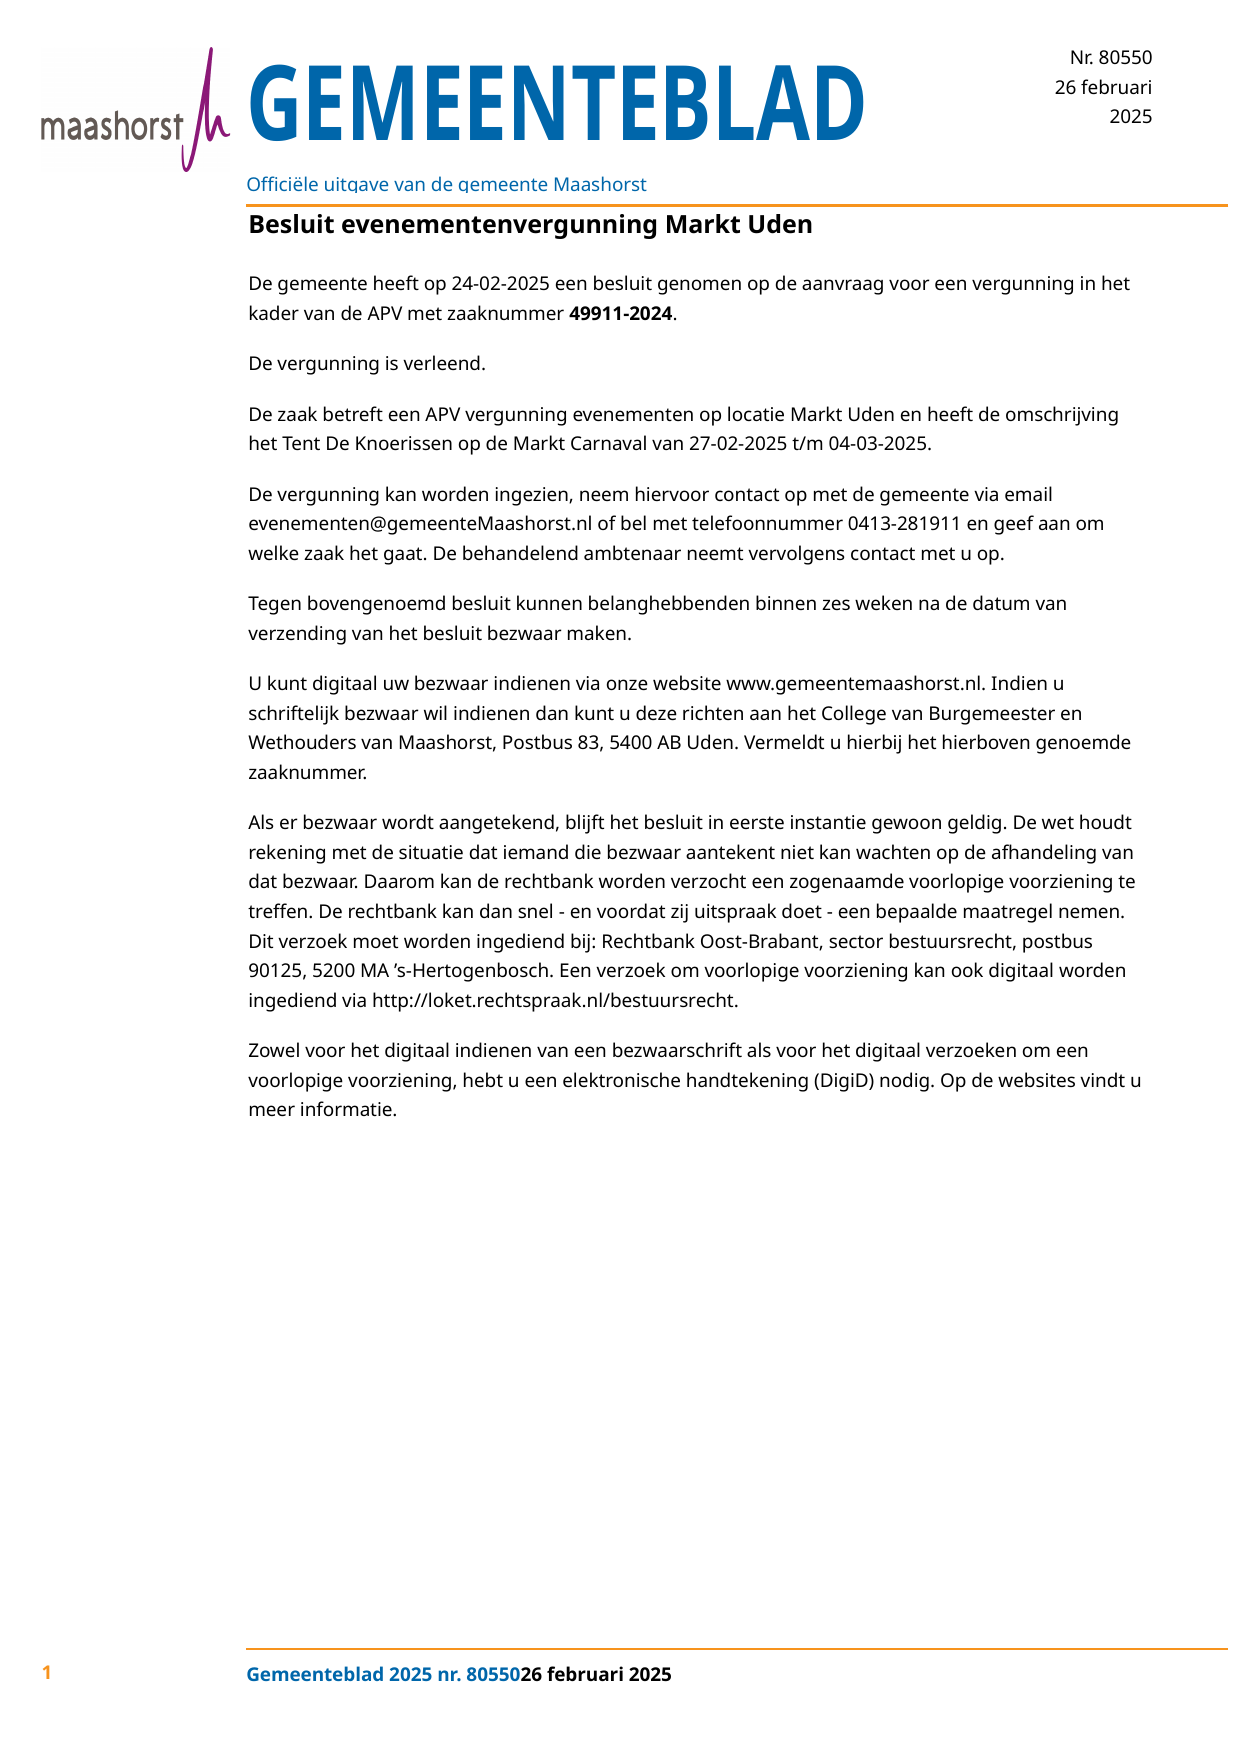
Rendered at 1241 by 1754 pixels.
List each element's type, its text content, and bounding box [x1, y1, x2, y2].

text De vergunning is verleend. [248, 350, 1152, 376]
picture [41, 47, 231, 172]
text De zaak betreft een APV vergunning evenementen op locatie Markt Uden en heeft de omschrijving het Tent De Knoerissen op de Markt Carnaval van 27-02-2025 t/m 04-03-2025. [248, 401, 1152, 456]
text De gemeente heeft op 24-02-2025 een besluit genomen op de aanvraag voor een vergunning in het kader van de APV met zaaknummer 49911-2024. [248, 270, 1152, 326]
text Als er bezwaar wordt aangetekend, blijft het besluit in eerste instantie gewoon geldig. De wet houdt rekening met de situatie dat iemand die bezwaar aantekent niet kan wachten op de afhandeling van dat bezwaar. Daarom kan de rechtbank worden verzocht een zogenaamde voorlopige voorziening te treffen. De rechtbank kan dan snel - en voordat zij uitspraak doet - een bepaalde maatregel nemen. Dit verzoek moet worden ingediend bij: Rechtbank Oost-Brabant, sector bestuursrecht, postbus 90125, 5200 MA ’s-Hertogenbosch. Een verzoek om voorlopige voorziening kan ook digitaal worden ingediend via http://loket.rechtspraak.nl/bestuursrecht. [248, 809, 1152, 1013]
text De vergunning kan worden ingezien, neem hiervoor contact op met de gemeente via email evenementen@gemeenteMaashorst.nl of bel met telefoonnummer 0413-281911 en geef aan om welke zaak het gaat. De behandelend ambtenaar neemt vervolgens contact met u op. [248, 481, 1152, 566]
text Besluit evenementenvergunning Markt Uden [248, 207, 1152, 241]
text Zowel voor het digitaal indienen van een bezwaarschrift als voor het digitaal verzoeken om een voorlopige voorziening, hebt u een elektronische handtekening (DigiD) nodig. Op de websites vindt u meer informatie. [248, 1037, 1152, 1122]
text Tegen bovengenoemd besluit kunnen belanghebbenden binnen zes weken na de datum van verzending van het besluit bezwaar maken. [248, 590, 1152, 646]
text U kunt digitaal uw bezwaar indienen via onze website www.gemeentemaashorst.nl. Indien u schriftelijk bezwaar wil indienen dan kunt u deze richten aan het College van Burgemeester en Wethouders van Maashorst, Postbus 83, 5400 AB Uden. Vermeldt u hierbij het hierboven genoemde zaaknummer. [248, 670, 1152, 785]
